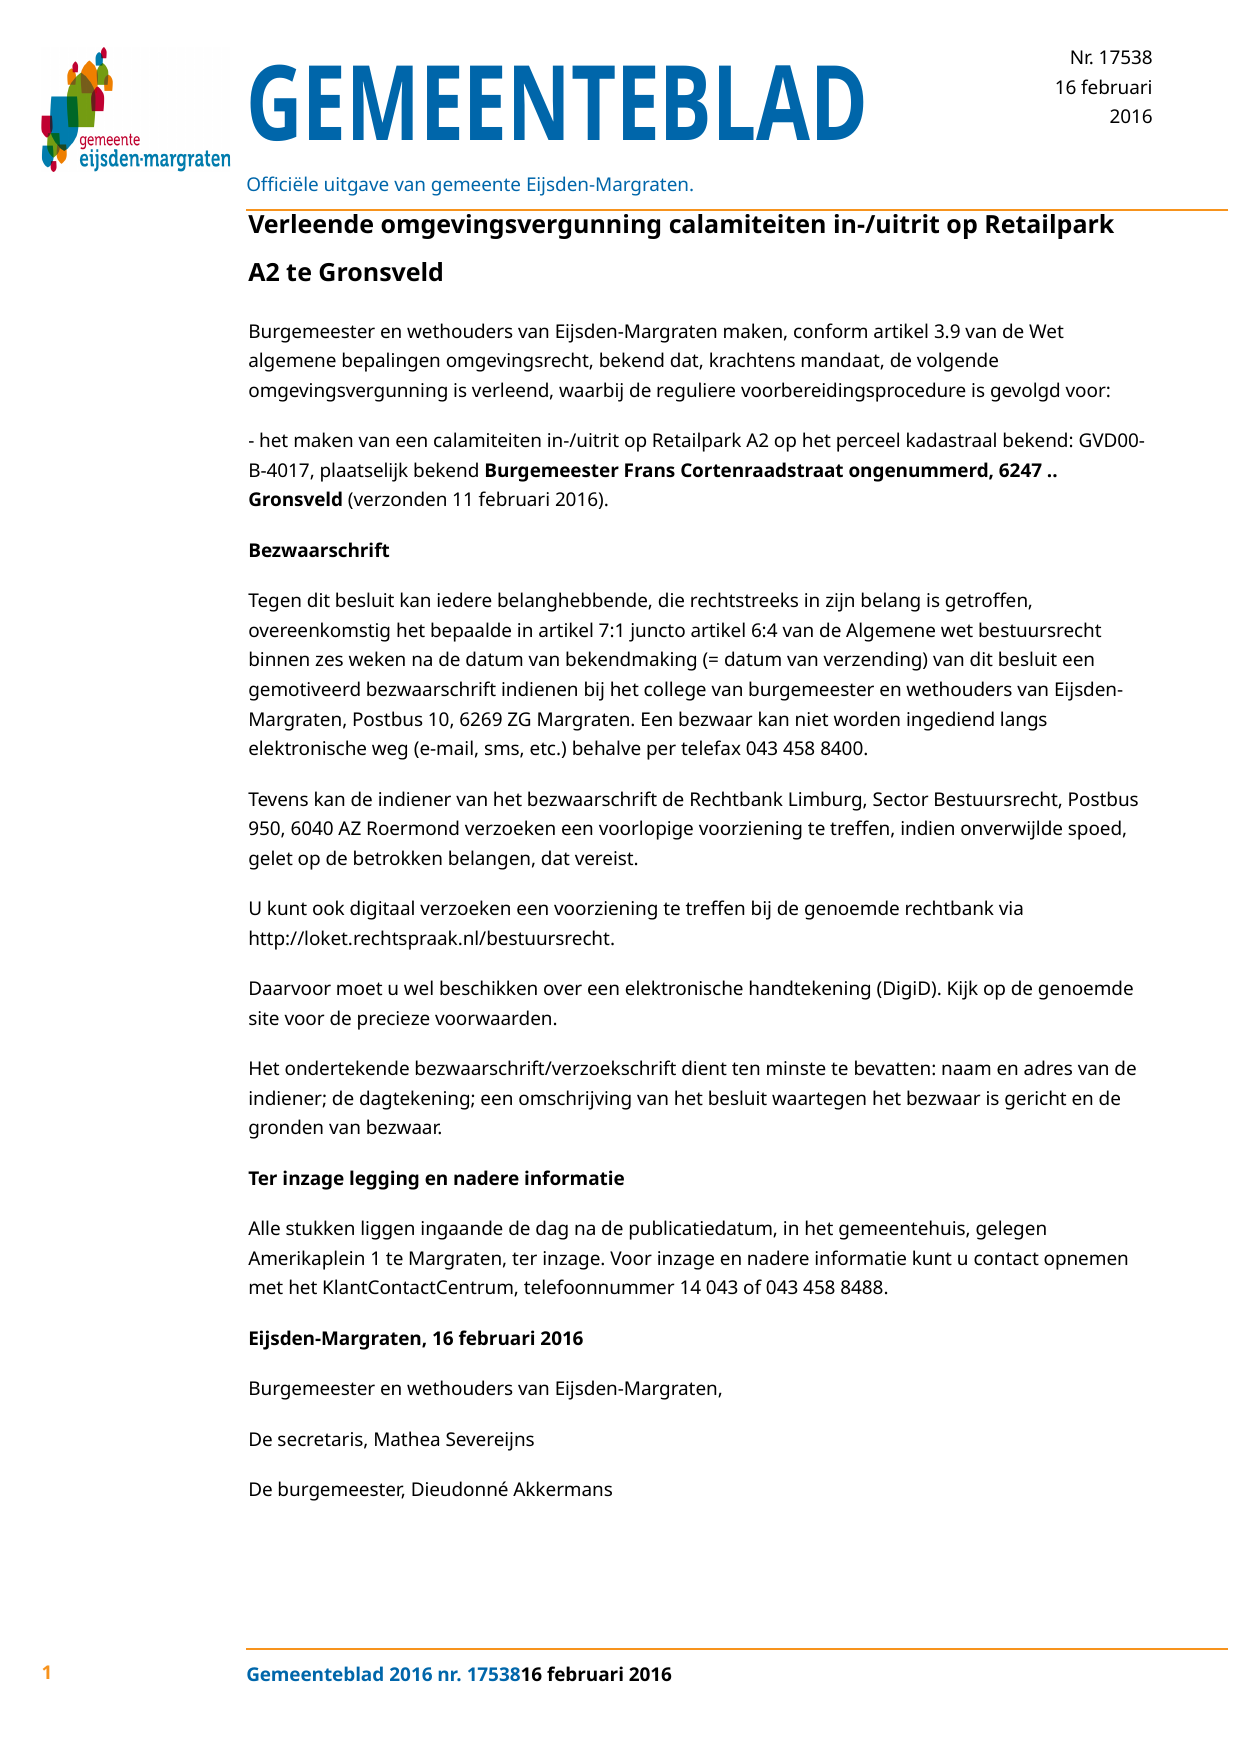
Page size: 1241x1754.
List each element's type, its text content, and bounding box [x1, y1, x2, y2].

text Tegen dit besluit kan iedere belanghebbende, die rechtstreeks in zijn belang is getroffen, overeenkomstig het bepaalde in artikel 7:1 juncto artikel 6:4 van de Algemene wet bestuursrecht binnen zes weken na de datum van bekendmaking (= datum van verzending) van dit besluit een gemotiveerd bezwaarschrift indienen bij het college van burgemeester en wethouders van Eijsden-Margraten, Postbus 10, 6269 ZG Margraten. Een bezwaar kan niet worden ingediend langs elektronische weg (e-mail, sms, etc.) behalve per telefax 043 458 8400. [248, 587, 1152, 761]
text De secretaris, Mathea Severeijns [248, 1426, 1152, 1452]
text Tevens kan de indiener van het bezwaarschrift de Rechtbank Limburg, Sector Bestuursrecht, Postbus 950, 6040 AZ Roermond verzoeken een voorlopige voorziening te treffen, indien onverwijlde spoed, gelet op de betrokken belangen, dat vereist. [248, 786, 1152, 871]
text Bezwaarschrift [248, 537, 1152, 563]
text Burgemeester en wethouders van Eijsden-Margraten, [248, 1375, 1152, 1401]
text Het ondertekende bezwaarschrift/verzoekschrift dient ten minste te bevatten: naam en adres van de indiener; de dagtekening; een omschrijving van het besluit waartegen het bezwaar is gericht en de gronden van bezwaar. [248, 1055, 1152, 1140]
text Alle stukken liggen ingaande de dag na de publicatiedatum, in het gemeentehuis, gelegen Amerikaplein 1 te Margraten, ter inzage. Voor inzage en nadere informatie kunt u contact opnemen met het KlantContactCentrum, telefoonnummer 14 043 of 043 458 8488. [248, 1215, 1152, 1300]
text Eijsden-Margraten, 16 februari 2016 [248, 1325, 1152, 1351]
text - het maken van een calamiteiten in-/uitrit op Retailpark A2 op het perceel kadastraal bekend: GVD00-B-4017, plaatselijk bekend Burgemeester Frans Cortenraadstraat ongenummerd, 6247 .. Gronsveld (verzonden 11 februari 2016). [248, 427, 1152, 512]
text Verleende omgevingsvergunning calamiteiten in-/uitrit op Retailpark A2 te Gronsveld [248, 211, 1152, 288]
text Burgemeester en wethouders van Eijsden-Margraten maken, conform artikel 3.9 van de Wet algemene bepalingen omgevingsrecht, bekend dat, krachtens mandaat, de volgende omgevingsvergunning is verleend, waarbij de reguliere voorbereidingsprocedure is gevolgd voor: [248, 318, 1152, 403]
text De burgemeester, Dieudonné Akkermans [248, 1476, 1152, 1502]
text Daarvoor moet u wel beschikken over een elektronische handtekening (DigiD). Kijk op de genoemde site voor de precieze voorwaarden. [248, 975, 1152, 1031]
picture [41, 47, 231, 172]
text Ter inzage legging en nadere informatie [248, 1165, 1152, 1191]
text U kunt ook digitaal verzoeken een voorziening te treffen bij de genoemde rechtbank via http://loket.rechtspraak.nl/bestuursrecht. [248, 895, 1152, 951]
